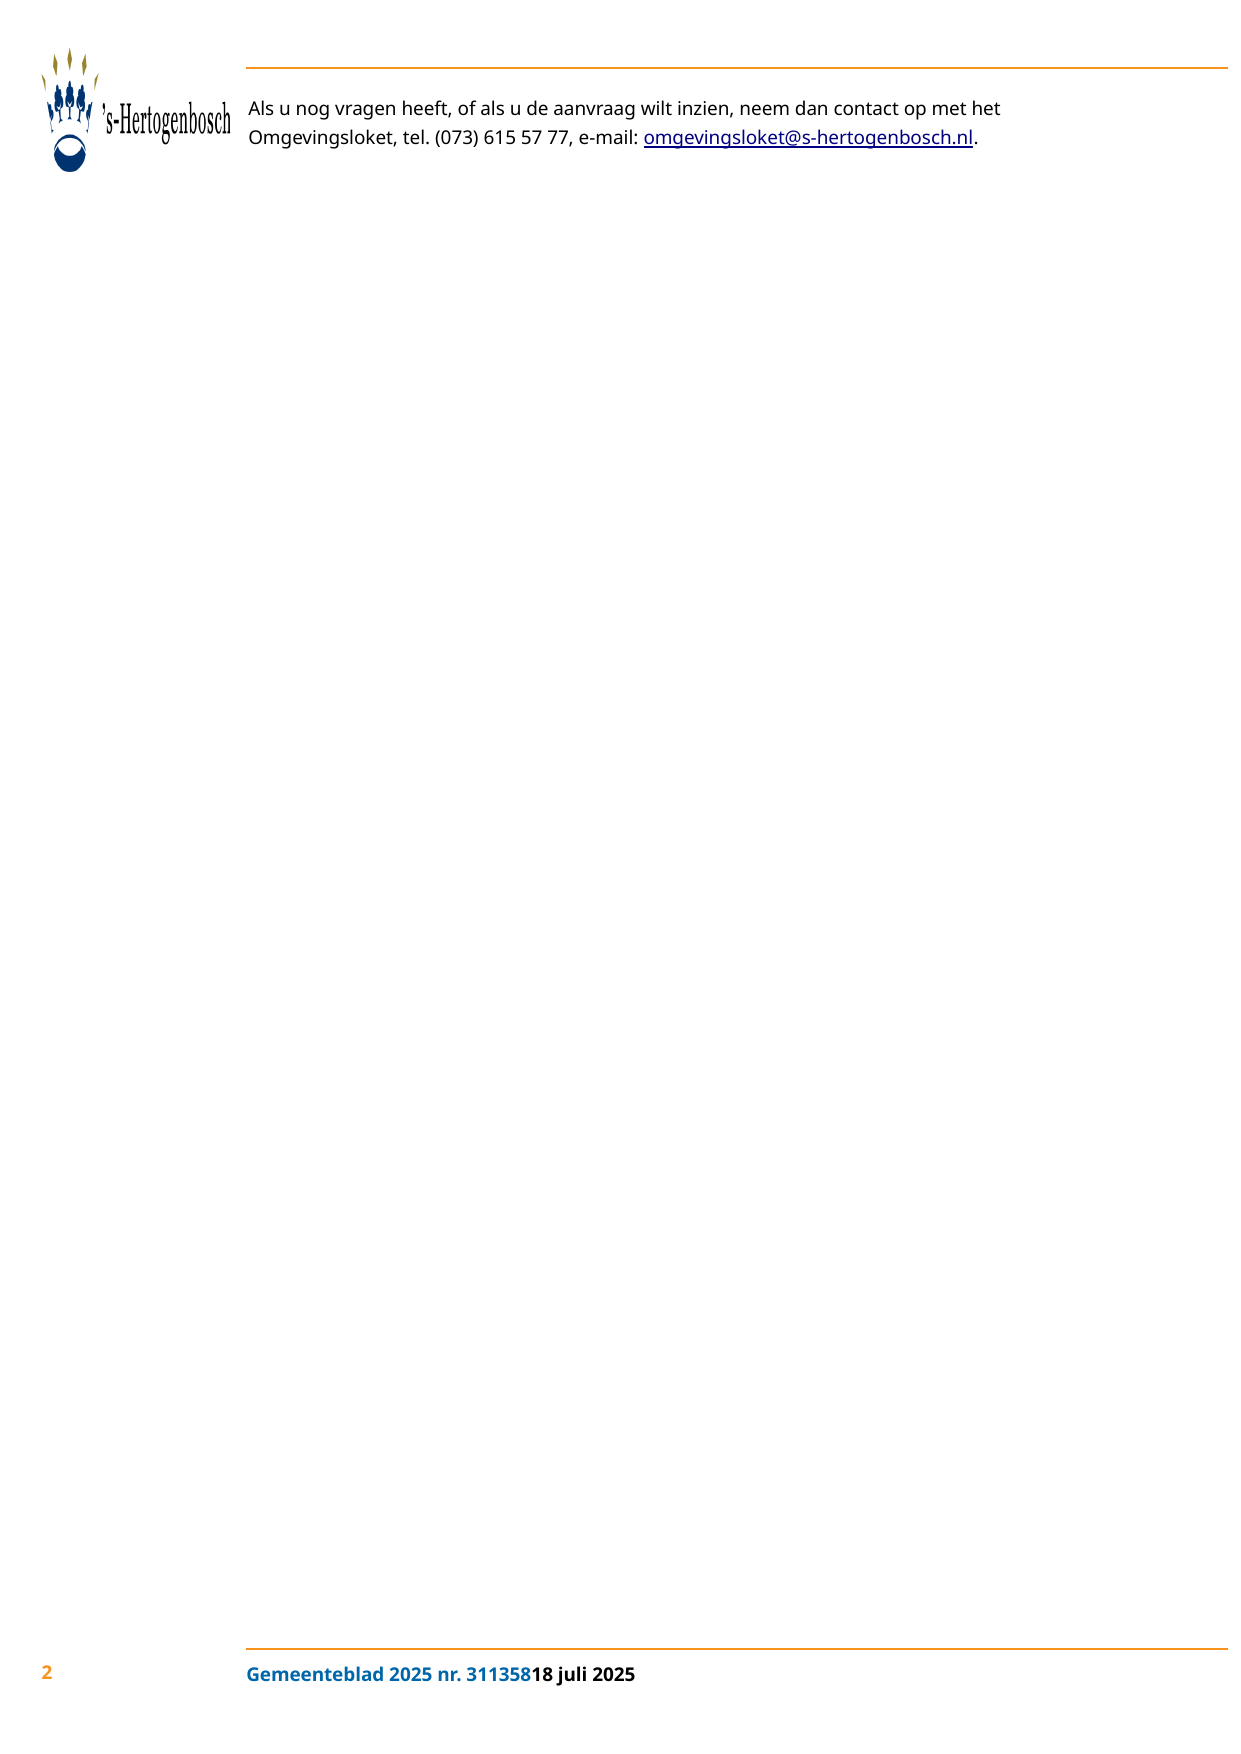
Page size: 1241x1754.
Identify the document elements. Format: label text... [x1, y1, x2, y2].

picture [41, 47, 231, 172]
text Als u nog vragen heeft, of als u de aanvraag wilt inzien, neem dan contact op met het Omgevingsloket, tel. (073) 615 57 77, e-mail: omgevingsloket@s-hertogenbosch.nl. [248, 95, 1152, 150]
